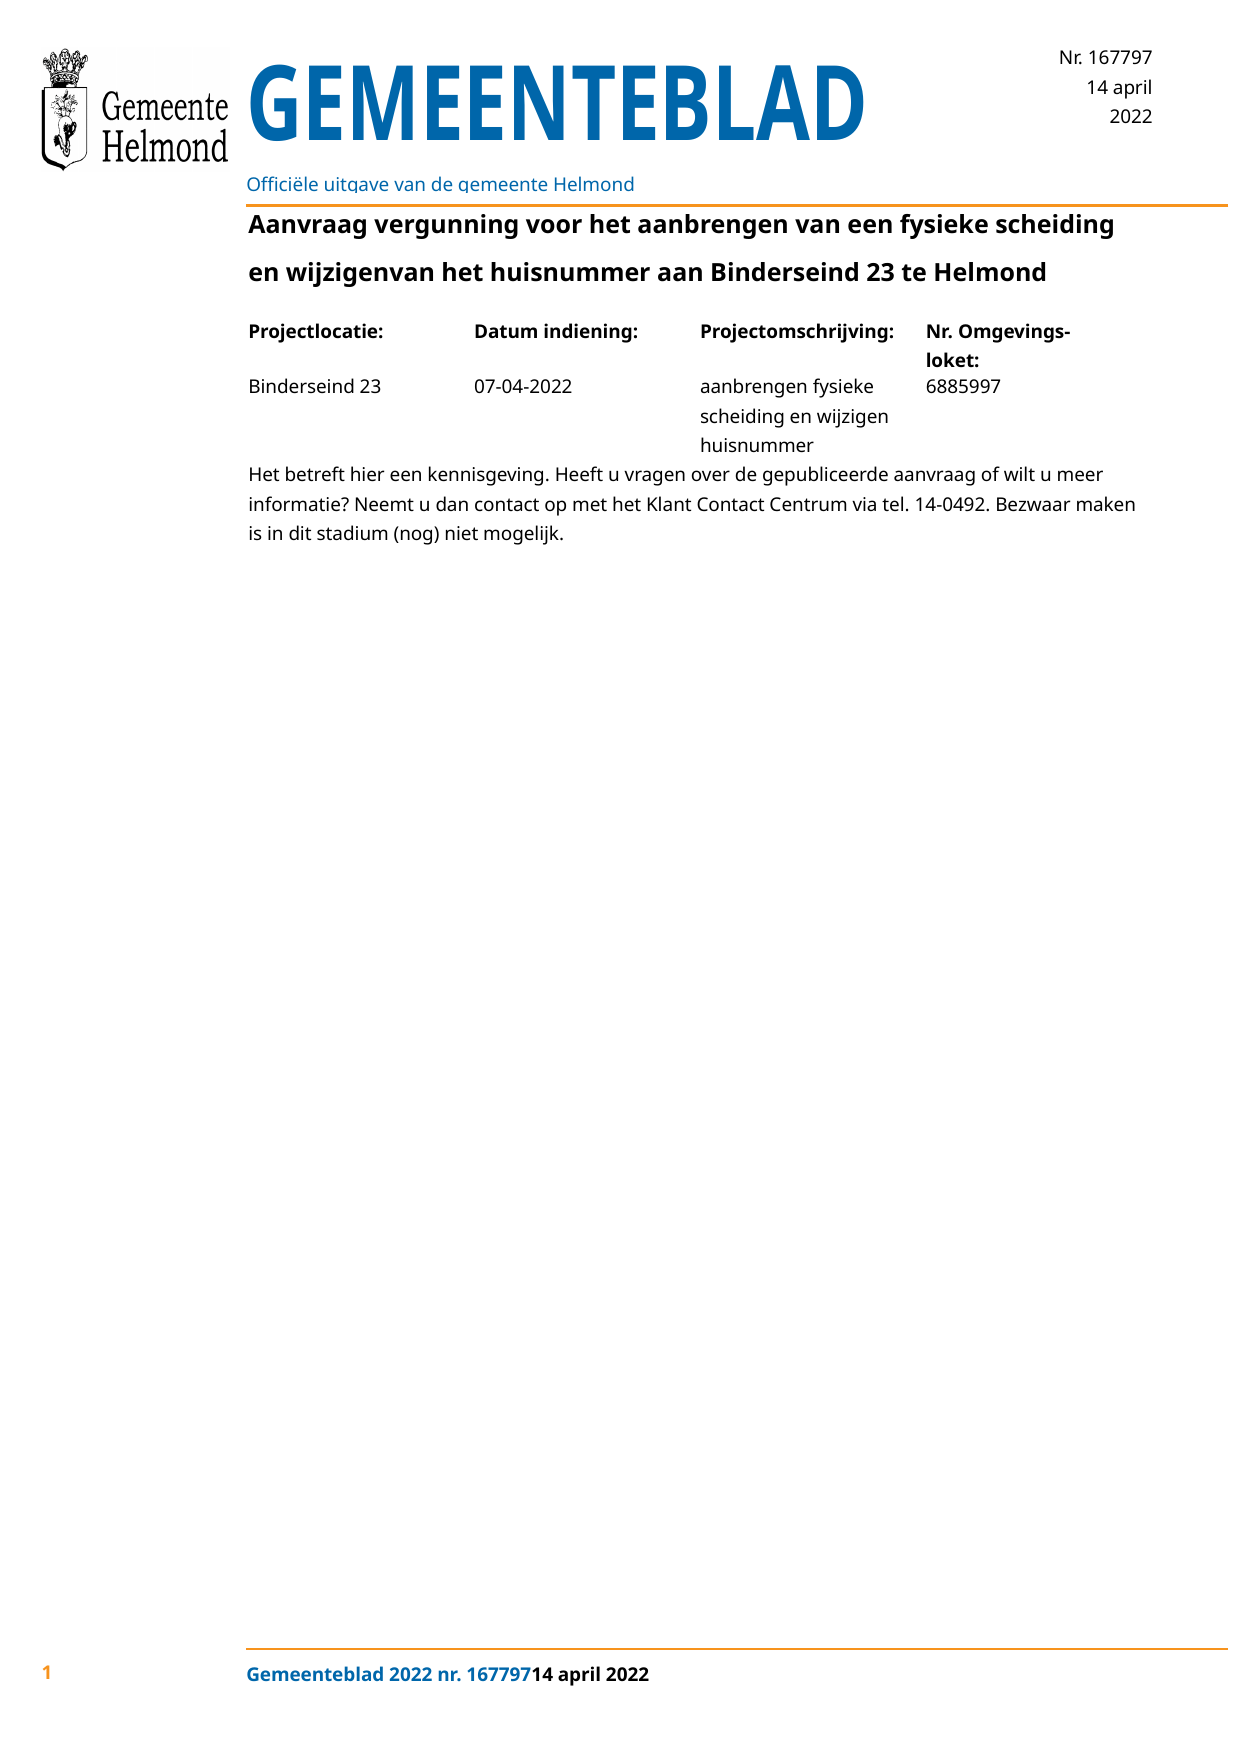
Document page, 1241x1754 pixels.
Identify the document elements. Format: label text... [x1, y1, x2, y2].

table_cell Binderseind 23 [248, 373, 474, 458]
table_cell aanbrengen fysieke scheiding en wijzigen huisnummer [700, 373, 926, 458]
table_header Nr. Omgevings- loket: [926, 318, 1152, 373]
table_header Projectomschrijving: [700, 318, 926, 373]
table_cell 07-04-2022 [474, 373, 700, 458]
table_cell 6885997 [926, 373, 1152, 458]
table_header Datum indiening: [474, 318, 700, 373]
table_header Projectlocatie: [248, 318, 474, 373]
text Aanvraag vergunning voor het aanbrengen van een fysieke scheiding en wijzigenvan het huisnummer aan Binderseind 23 te Helmond [248, 207, 1152, 288]
picture [41, 47, 231, 172]
text Het betreft hier een kennisgeving. Heeft u vragen over de gepubliceerde aanvraag of wilt u meer informatie? Neemt u dan contact op met het Klant Contact Centrum via tel. 14-0492. Bezwaar maken is in dit stadium (nog) niet mogelijk. [248, 461, 1152, 546]
